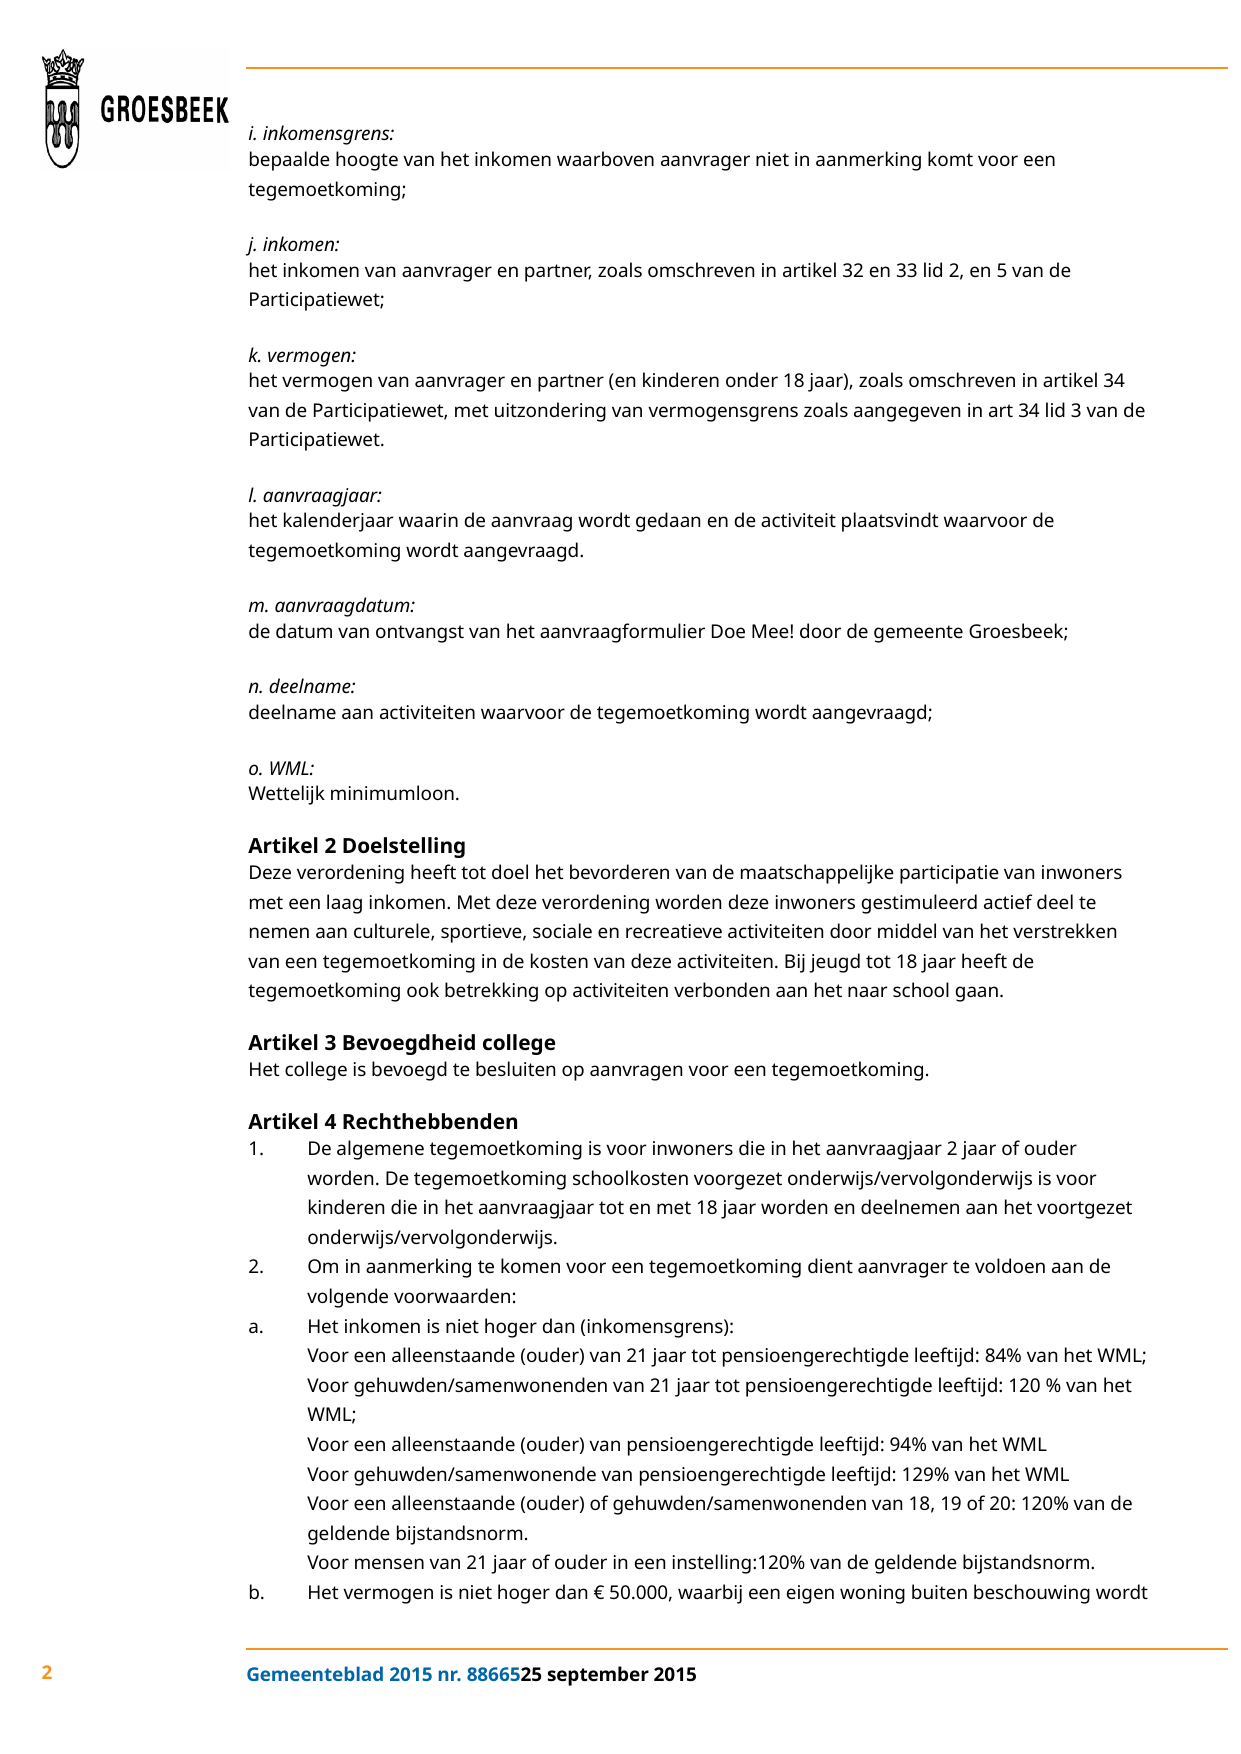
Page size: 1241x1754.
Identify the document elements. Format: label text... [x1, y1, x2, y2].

text j. inkomen: [248, 231, 1152, 257]
list Voor een alleenstaande (ouder) van pensioengerechtigde leeftijd: 94% van het WML [248, 1431, 1152, 1457]
text het inkomen van aanvrager en partner, zoals omschreven in artikel 32 en 33 lid 2, en 5 van de Participatiewet; [248, 257, 1152, 312]
text Artikel 4 Rechthebbenden [248, 1107, 1152, 1135]
list Het inkomen is niet hoger dan (inkomensgrens): [248, 1313, 1152, 1338]
list Voor mensen van 21 jaar of ouder in een instelling:120% van de geldende bijstandsnorm. [248, 1549, 1152, 1575]
text k. vermogen: [248, 342, 1152, 367]
text deelname aan activiteiten waarvoor de tegemoetkoming wordt aangevraagd; [248, 699, 1152, 725]
text de datum van ontvangst van het aanvraagformulier Doe Mee! door de gemeente Groesbeek; [248, 618, 1152, 644]
text Wettelijk minimumloon. [248, 780, 1152, 806]
text m. aanvraagdatum: [248, 593, 1152, 618]
text het vermogen van aanvrager en partner (en kinderen onder 18 jaar), zoals omschreven in artikel 34 van de Participatiewet, met uitzondering van vermogensgrens zoals aangegeven in art 34 lid 3 van de Participatiewet. [248, 367, 1152, 452]
list Om in aanmerking te komen voor een tegemoetkoming dient aanvrager te voldoen aan de volgende voorwaarden: [248, 1254, 1152, 1309]
text bepaalde hoogte van het inkomen waarboven aanvrager niet in aanmerking komt voor een tegemoetkoming; [248, 146, 1152, 202]
list Voor gehuwden/samenwonenden van 21 jaar tot pensioengerechtigde leeftijd: 120 % van het WML; [248, 1372, 1152, 1427]
text n. deelname: [248, 674, 1152, 699]
text het kalenderjaar waarin de aanvraag wordt gedaan en de activiteit plaatsvindt waarvoor de tegemoetkoming wordt aangevraagd. [248, 508, 1152, 563]
text Artikel 2 Doelstelling [248, 831, 1152, 859]
text l. aanvraagjaar: [248, 482, 1152, 508]
text Het college is bevoegd te besluiten op aanvragen voor een tegemoetkoming. [248, 1056, 1152, 1082]
list Het vermogen is niet hoger dan € 50.000, waarbij een eigen woning buiten beschouwing wordt [248, 1579, 1152, 1605]
text Deze verordening heeft tot doel het bevorderen van de maatschappelijke participatie van inwoners met een laag inkomen. Met deze verordening worden deze inwoners gestimuleerd actief deel te nemen aan culturele, sportieve, sociale en recreatieve activiteiten door middel van het verstrekken van een tegemoetkoming in de kosten van deze activiteiten. Bij jeugd tot 18 jaar heeft de tegemoetkoming ook betrekking op activiteiten verbonden aan het naar school gaan. [248, 859, 1152, 1003]
list Voor een alleenstaande (ouder) van 21 jaar tot pensioengerechtigde leeftijd: 84% van het WML; [248, 1342, 1152, 1368]
text o. WML: [248, 755, 1152, 780]
list Voor gehuwden/samenwonende van pensioengerechtigde leeftijd: 129% van het WML [248, 1461, 1152, 1486]
list Voor een alleenstaande (ouder) of gehuwden/samenwonenden van 18, 19 of 20: 120% van de geldende bijstandsnorm. [248, 1490, 1152, 1546]
text i. inkomensgrens: [248, 121, 1152, 146]
text Artikel 3 Bevoegdheid college [248, 1028, 1152, 1056]
picture [41, 47, 231, 172]
list De algemene tegemoetkoming is voor inwoners die in het aanvraagjaar 2 jaar of ouder worden. De tegemoetkoming schoolkosten voorgezet onderwijs/vervolgonderwijs is voor kinderen die in het aanvraagjaar tot en met 18 jaar worden en deelnemen aan het voortgezet onderwijs/vervolgonderwijs. [248, 1135, 1152, 1250]
